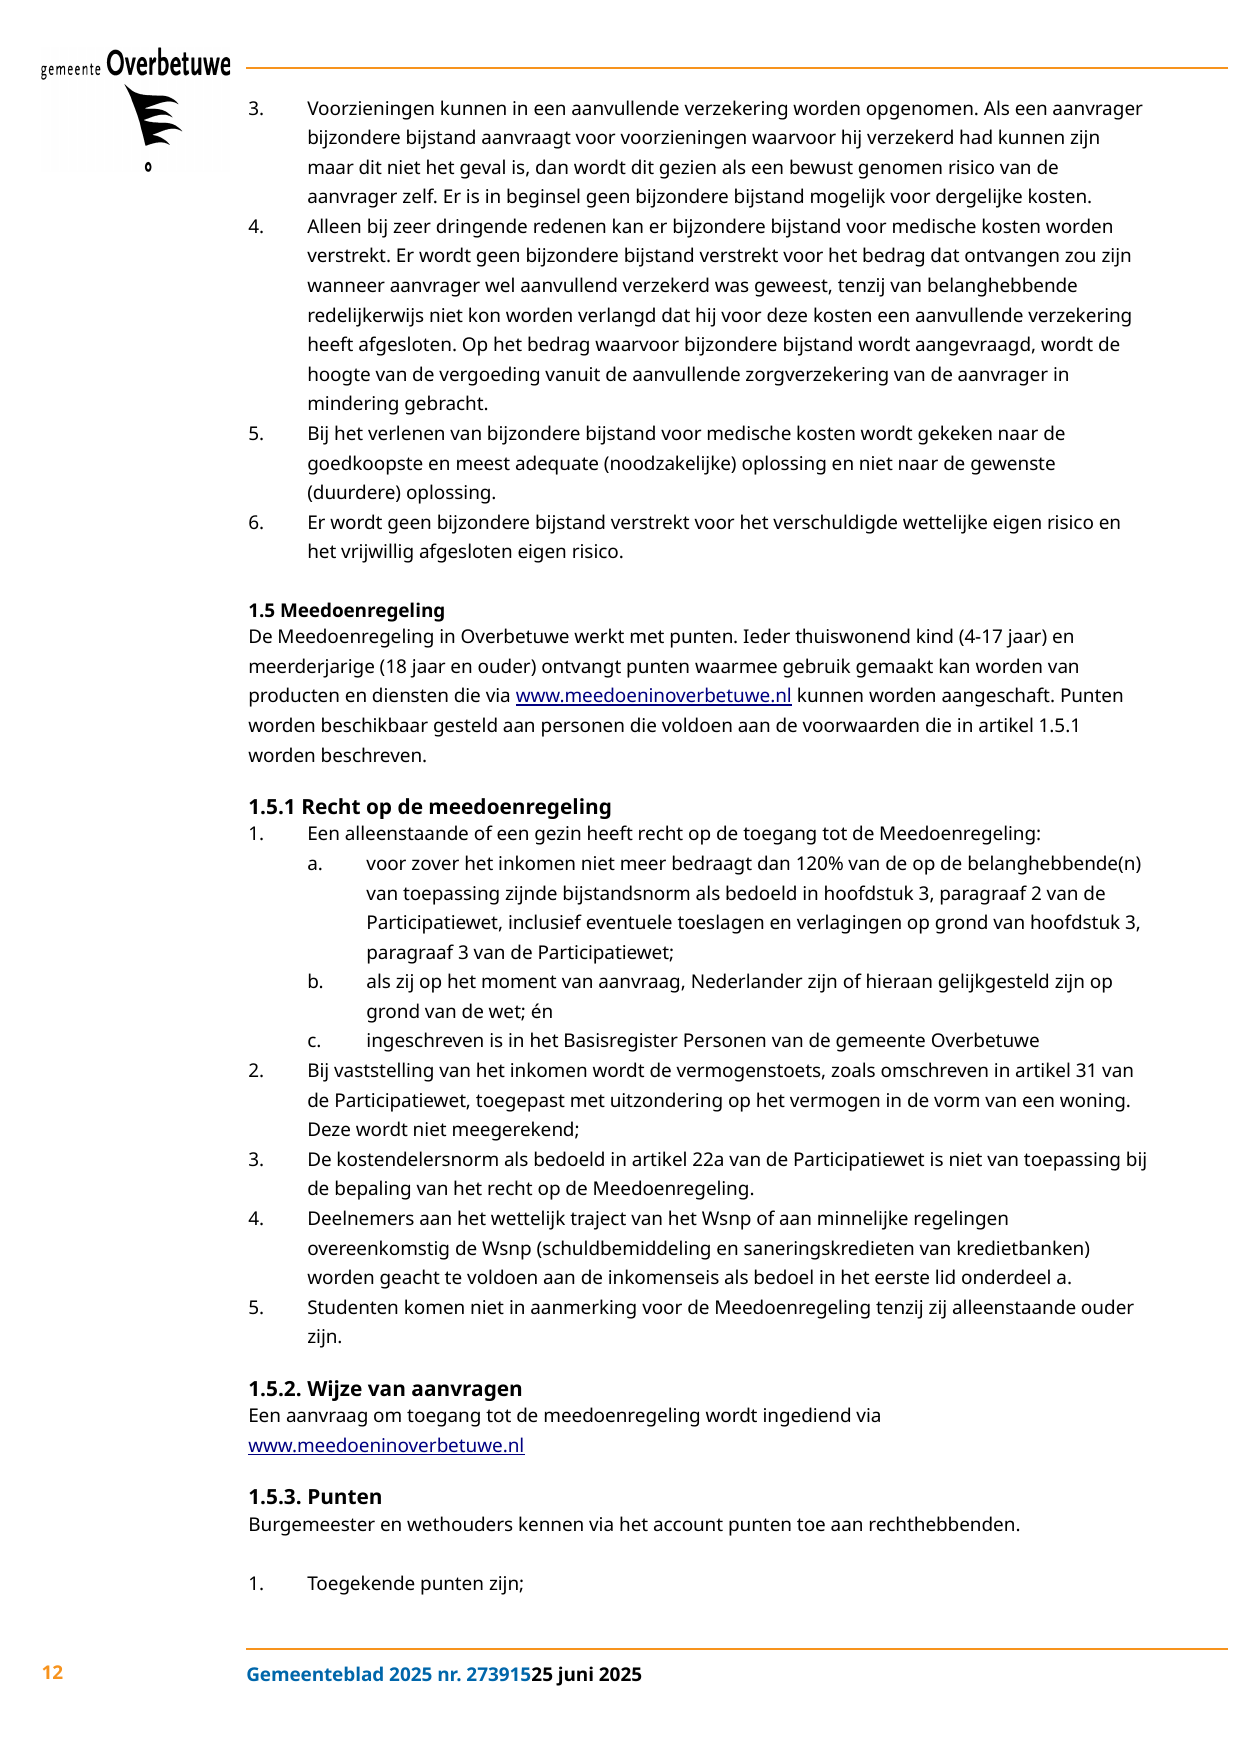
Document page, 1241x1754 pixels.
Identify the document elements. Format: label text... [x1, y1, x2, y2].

text Burgemeester en wethouders kennen via het account punten toe aan rechthebbenden. [248, 1511, 1152, 1537]
list Deelnemers aan het wettelijk traject van het Wsnp of aan minnelijke regelingen overeenkomstig de Wsnp (schuldbemiddeling en saneringskredieten van kredietbanken) worden geacht te voldoen aan de inkomenseis als bedoel in het eerste lid onderdeel a. [248, 1205, 1152, 1290]
text 1.5.1 Recht op de meedoenregeling [248, 792, 1152, 821]
text De Meedoenregeling in Overbetuwe werkt met punten. Ieder thuiswonend kind (4-17 jaar) en meerderjarige (18 jaar en ouder) ontvangt punten waarmee gebruik gemaakt kan worden van producten en diensten die via www.meedoeninoverbetuwe.nl kunnen worden aangeschaft. Punten worden beschikbaar gesteld aan personen die voldoen aan de voorwaarden die in artikel 1.5.1 worden beschreven. [248, 623, 1152, 767]
text 1.5.3. Punten [248, 1482, 1152, 1511]
list Voorzieningen kunnen in een aanvullende verzekering worden opgenomen. Als een aanvrager bijzondere bijstand aanvraagt voor voorzieningen waarvoor hij verzekerd had kunnen zijn maar dit niet het geval is, dan wordt dit gezien als een bewust genomen risico van de aanvrager zelf. Er is in beginsel geen bijzondere bijstand mogelijk voor dergelijke kosten. [248, 95, 1152, 209]
text 1.5 Meedoenregeling [248, 598, 1152, 623]
list ingeschreven is in het Basisregister Personen van de gemeente Overbetuwe [307, 1028, 1152, 1053]
list Een alleenstaande of een gezin heeft recht op de toegang tot de Meedoenregeling: [248, 821, 1152, 846]
list Er wordt geen bijzondere bijstand verstrekt voor het verschuldigde wettelijke eigen risico en het vrijwillig afgesloten eigen risico. [248, 509, 1152, 564]
list voor zover het inkomen niet meer bedraagt dan 120% van de op de belanghebbende(n) van toepassing zijnde bijstandsnorm als bedoeld in hoofdstuk 3, paragraaf 2 van de Participatiewet, inclusief eventuele toeslagen en verlagingen op grond van hoofdstuk 3, paragraaf 3 van de Participatiewet; [307, 850, 1152, 965]
text 1.5.2. Wijze van aanvragen [248, 1374, 1152, 1402]
picture [41, 47, 231, 172]
list De kostendelersnorm als bedoeld in artikel 22a van de Participatiewet is niet van toepassing bij de bepaling van het recht op de Meedoenregeling. [248, 1146, 1152, 1201]
list Toegekende punten zijn; [248, 1570, 1152, 1596]
list Studenten komen niet in aanmerking voor de Meedoenregeling tenzij zij alleenstaande ouder zijn. [248, 1294, 1152, 1349]
list Bij het verlenen van bijzondere bijstand voor medische kosten wordt gekeken naar de goedkoopste en meest adequate (noodzakelijke) oplossing en niet naar de gewenste (duurdere) oplossing. [248, 420, 1152, 505]
list Alleen bij zeer dringende redenen kan er bijzondere bijstand voor medische kosten worden verstrekt. Er wordt geen bijzondere bijstand verstrekt voor het bedrag dat ontvangen zou zijn wanneer aanvrager wel aanvullend verzekerd was geweest, tenzij van belanghebbende redelijkerwijs niet kon worden verlangd dat hij voor deze kosten een aanvullende verzekering heeft afgesloten. Op het bedrag waarvoor bijzondere bijstand wordt aangevraagd, wordt de hoogte van de vergoeding vanuit de aanvullende zorgverzekering van de aanvrager in mindering gebracht. [248, 213, 1152, 416]
list Bij vaststelling van het inkomen wordt de vermogenstoets, zoals omschreven in artikel 31 van de Participatiewet, toegepast met uitzondering op het vermogen in de vorm van een woning. Deze wordt niet meegerekend; [248, 1057, 1152, 1142]
text Een aanvraag om toegang tot de meedoenregeling wordt ingediend via www.meedoeninoverbetuwe.nl [248, 1402, 1152, 1458]
list als zij op het moment van aanvraag, Nederlander zijn of hieraan gelijkgesteld zijn op grond van de wet; én [307, 968, 1152, 1024]
